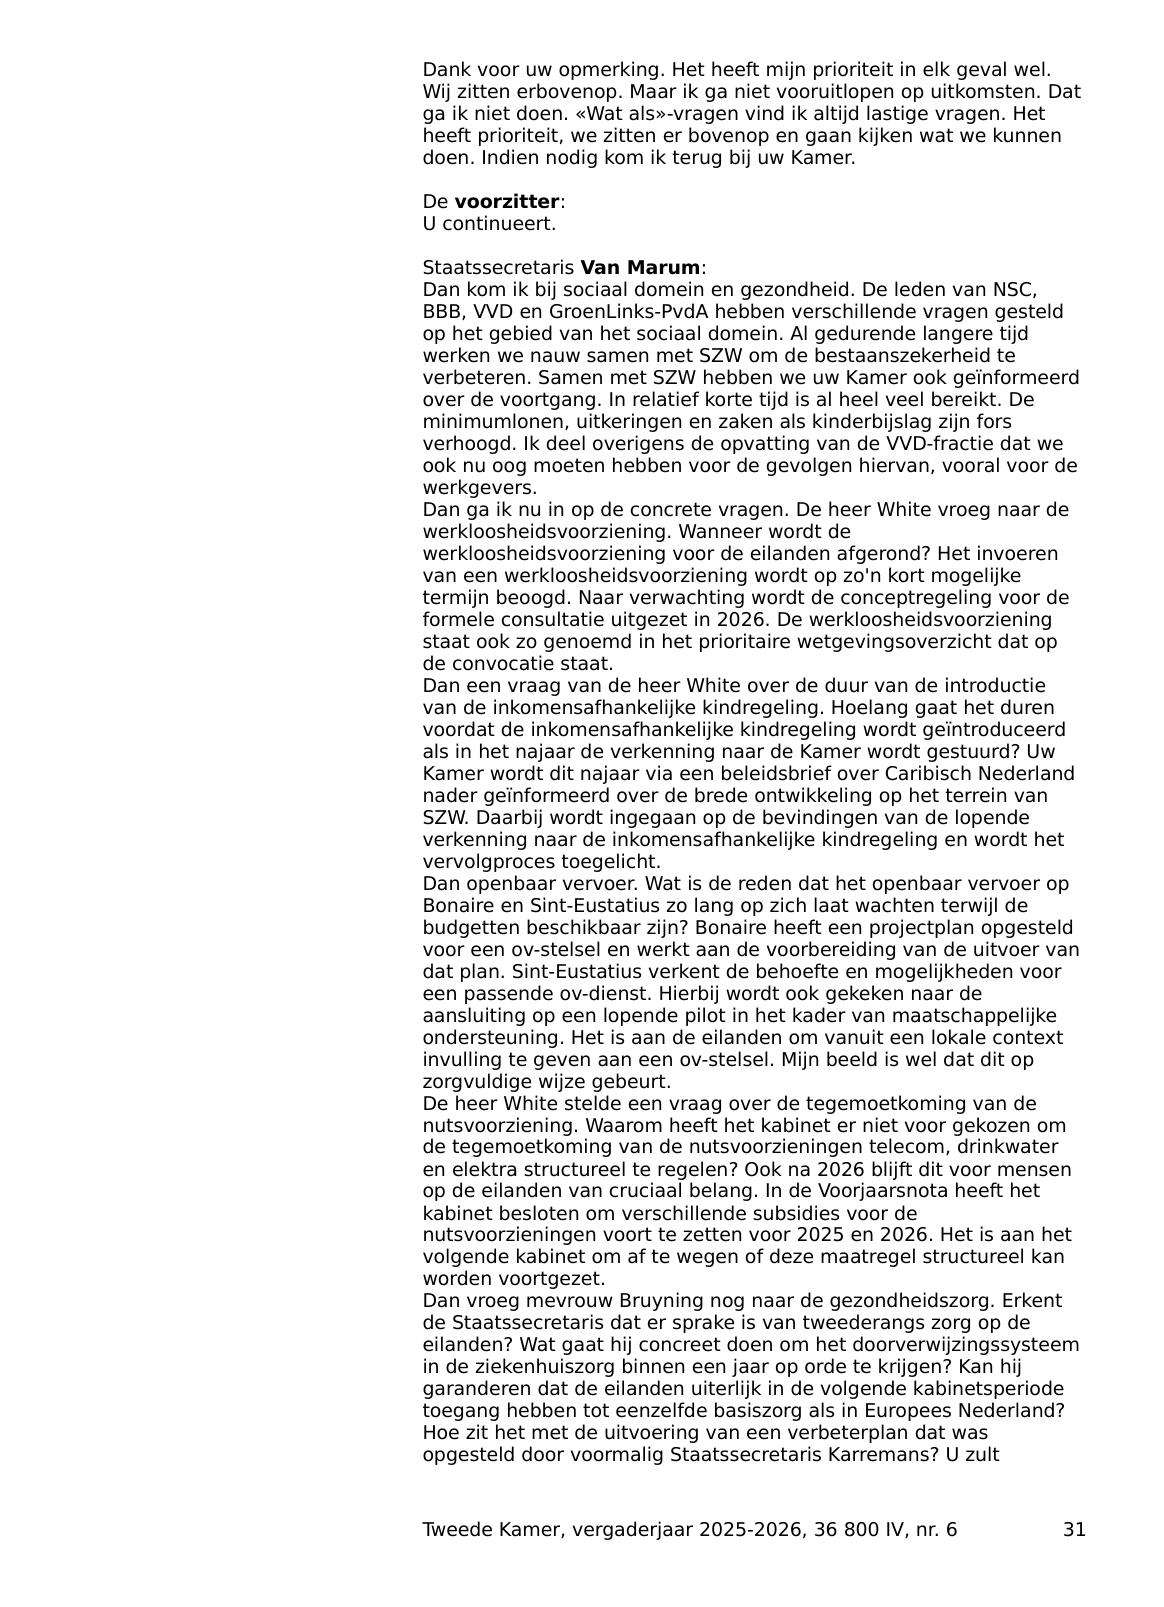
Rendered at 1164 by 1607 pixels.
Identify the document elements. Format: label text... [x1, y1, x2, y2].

text Dan ga ik nu in op de concrete vragen. De heer White vroeg naar de werkloosheidsvoorziening. Wanneer wordt de werkloosheidsvoorziening voor de eilanden afgerond? Het invoeren van een werkloosheidsvoorziening wordt op zo'n kort mogelijke termijn beoogd. Naar verwachting wordt de conceptregeling voor de formele consultatie uitgezet in 2026. De werkloosheidsvoorziening staat ook zo genoemd in het prioritaire wetgevingsoverzicht dat op de convocatie staat. [422, 499, 1087, 675]
text Dank voor uw opmerking. Het heeft mijn prioriteit in elk geval wel. Wij zitten erbovenop. Maar ik ga niet vooruitlopen op uitkomsten. Dat ga ik niet doen. «Wat als»-vragen vind ik altijd lastige vragen. Het heeft prioriteit, we zitten er bovenop en gaan kijken wat we kunnen doen. Indien nodig kom ik terug bij uw Kamer. [422, 59, 1087, 169]
text Dan openbaar vervoer. Wat is de reden dat het openbaar vervoer op Bonaire en Sint-Eustatius zo lang op zich laat wachten terwijl de budgetten beschikbaar zijn? Bonaire heeft een projectplan opgesteld voor een ov-stelsel en werkt aan de voorbereiding van de uitvoer van dat plan. Sint-Eustatius verkent de behoefte en mogelijkheden voor een passende ov-dienst. Hierbij wordt ook gekeken naar de aansluiting op een lopende pilot in het kader van maatschappelijke ondersteuning. Het is aan de eilanden om vanuit een lokale context invulling te geven aan een ov-stelsel. Mijn beeld is wel dat dit op zorgvuldige wijze gebeurt. [422, 873, 1087, 1092]
text Staatssecretaris Van Marum: [422, 257, 1087, 279]
text Dan kom ik bij sociaal domein en gezondheid. De leden van NSC, BBB, VVD en GroenLinks-PvdA hebben verschillende vragen gesteld op het gebied van het sociaal domein. Al gedurende langere tijd werken we nauw samen met SZW om de bestaanszekerheid te verbeteren. Samen met SZW hebben we uw Kamer ook geïnformeerd over de voortgang. In relatief korte tijd is al heel veel bereikt. De minimumlonen, uitkeringen en zaken als kinderbijslag zijn fors verhoogd. Ik deel overigens de opvatting van de VVD-fractie dat we ook nu oog moeten hebben voor de gevolgen hiervan, vooral voor de werkgevers. [422, 279, 1087, 499]
text U continueert. [422, 213, 1087, 235]
text De heer White stelde een vraag over de tegemoetkoming van de nutsvoorziening. Waarom heeft het kabinet er niet voor gekozen om de tegemoetkoming van de nutsvoorzieningen telecom, drinkwater en elektra structureel te regelen? Ook na 2026 blijft dit voor mensen op de eilanden van cruciaal belang. In de Voorjaarsnota heeft het kabinet besloten om verschillende subsidies voor de nutsvoorzieningen voort te zetten voor 2025 en 2026. Het is aan het volgende kabinet om af te wegen of deze maatregel structureel kan worden voortgezet. [422, 1092, 1087, 1290]
text De voorzitter: [422, 191, 1087, 213]
text Dan een vraag van de heer White over de duur van de introductie van de inkomensafhankelijke kindregeling. Hoelang gaat het duren voordat de inkomensafhankelijke kindregeling wordt geïntroduceerd als in het najaar de verkenning naar de Kamer wordt gestuurd? Uw Kamer wordt dit najaar via een beleidsbrief over Caribisch Nederland nader geïnformeerd over de brede ontwikkeling op het terrein van SZW. Daarbij wordt ingegaan op de bevindingen van de lopende verkenning naar de inkomensafhankelijke kindregeling en wordt het vervolgproces toegelicht. [422, 675, 1087, 873]
text Dan vroeg mevrouw Bruyning nog naar de gezondheidszorg. Erkent de Staatssecretaris dat er sprake is van tweederangs zorg op de eilanden? Wat gaat hij concreet doen om het doorverwijzingssysteem in de ziekenhuiszorg binnen een jaar op orde te krijgen? Kan hij garanderen dat de eilanden uiterlijk in de volgende kabinetsperiode toegang hebben tot eenzelfde basiszorg als in Europees Nederland? Hoe zit het met de uitvoering van een verbeterplan dat was opgesteld door voormalig Staatssecretaris Karremans? U zult [422, 1290, 1087, 1466]
